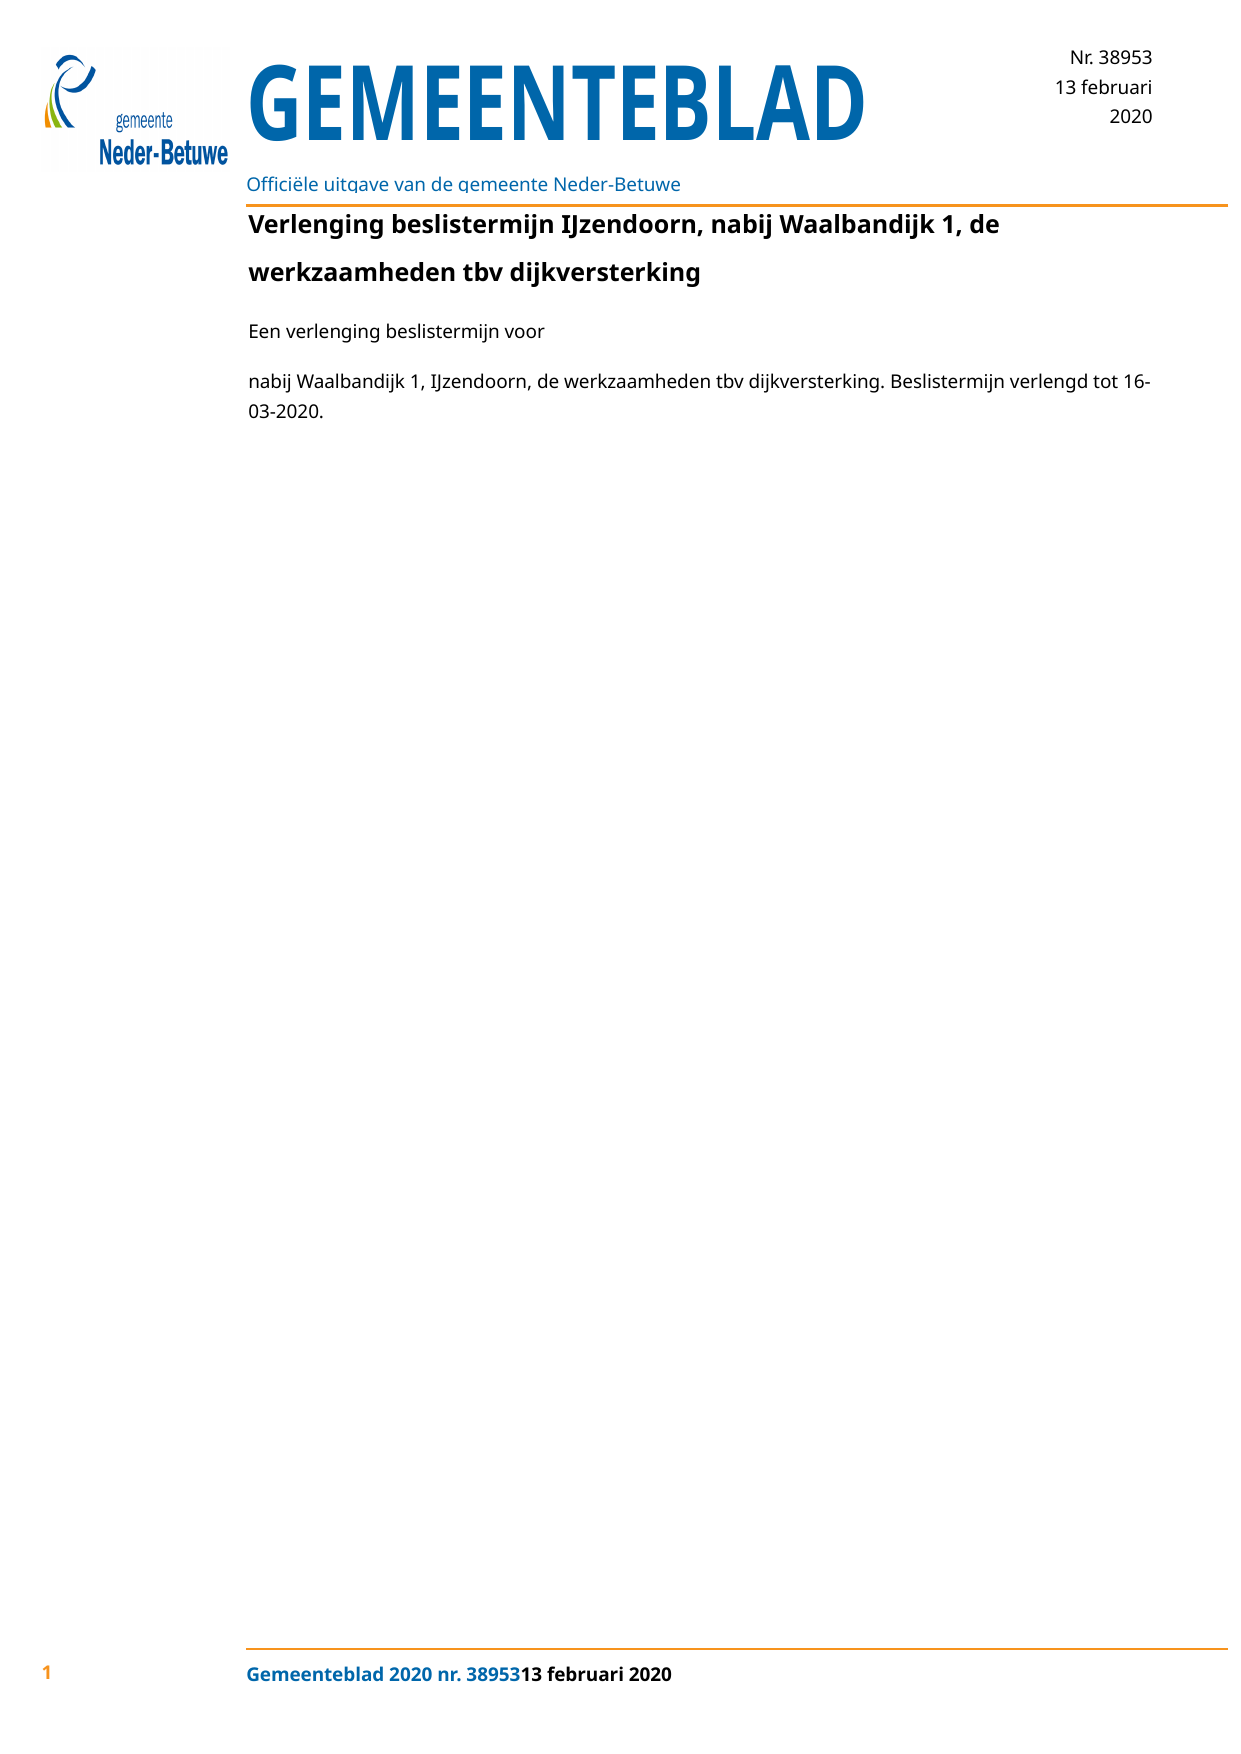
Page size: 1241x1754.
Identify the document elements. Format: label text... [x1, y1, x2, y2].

text Verlenging beslistermijn IJzendoorn, nabij Waalbandijk 1, de werkzaamheden tbv dijkversterking [248, 207, 1152, 288]
text Een verlenging beslistermijn voor [248, 318, 1152, 344]
text nabij Waalbandijk 1, IJzendoorn, de werkzaamheden tbv dijkversterking. Beslistermijn verlengd tot 16-03-2020. [248, 368, 1152, 424]
picture [41, 47, 231, 172]
